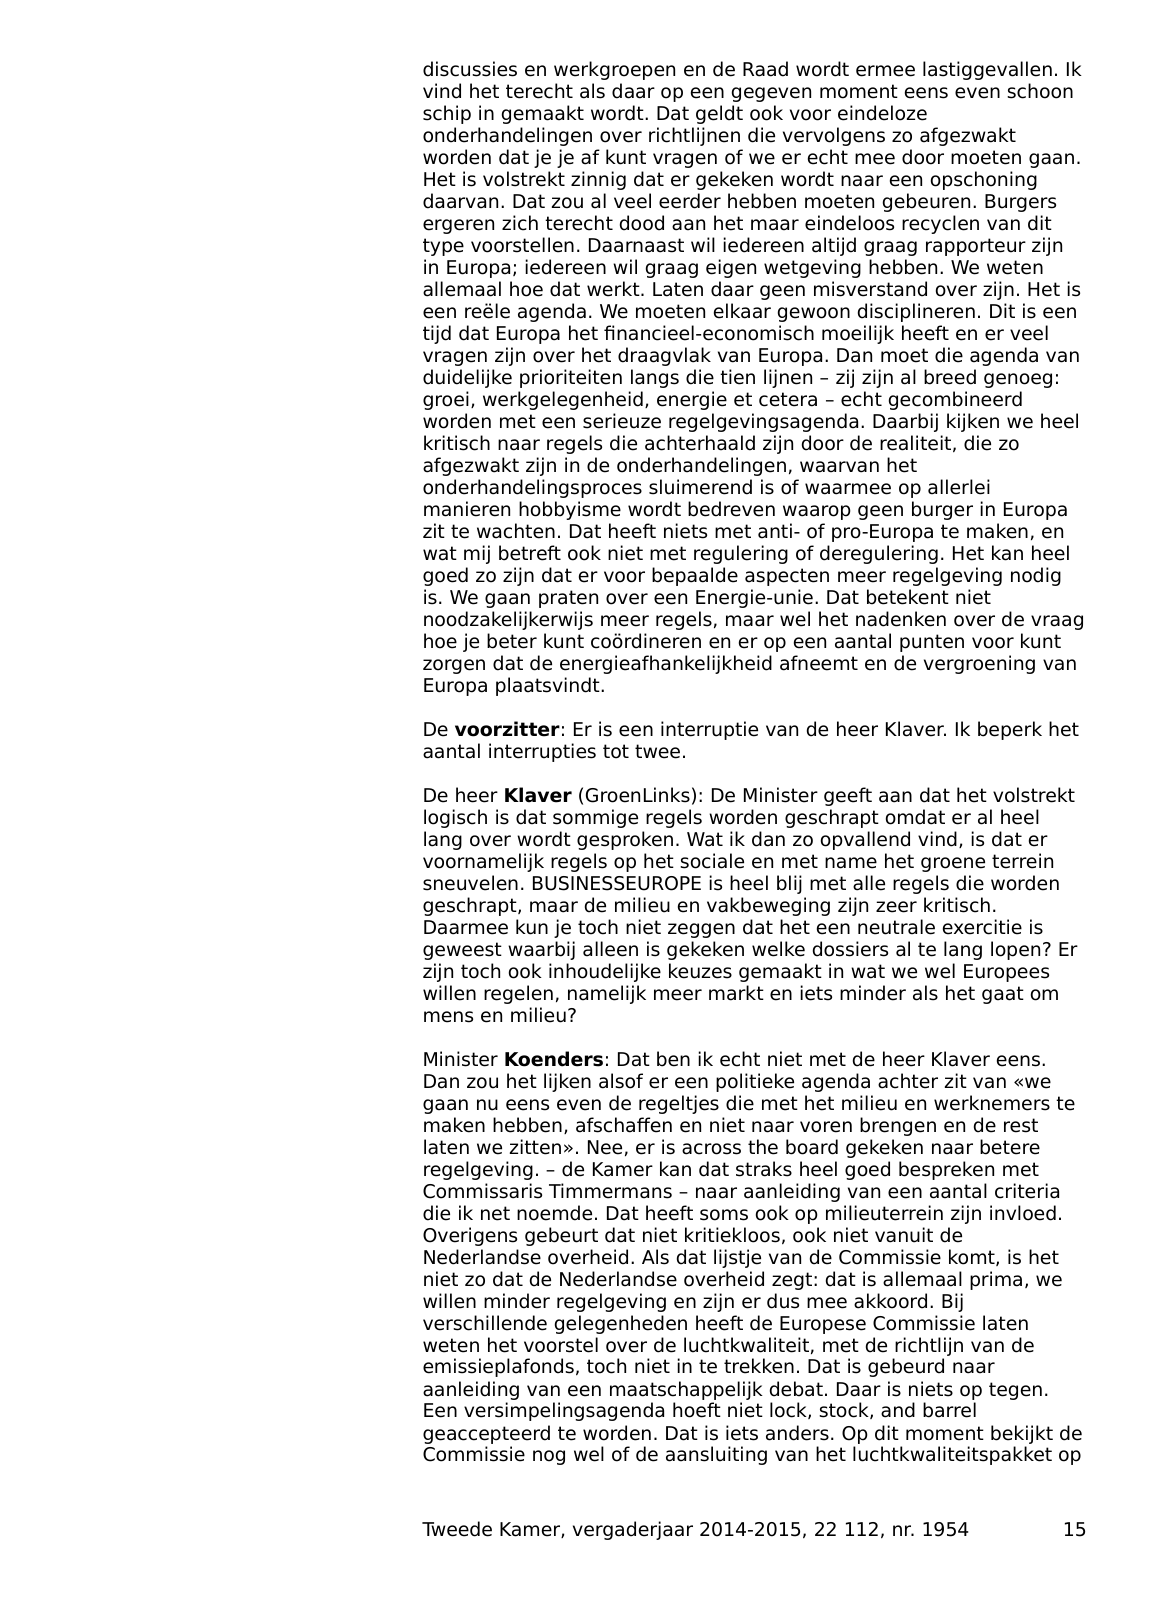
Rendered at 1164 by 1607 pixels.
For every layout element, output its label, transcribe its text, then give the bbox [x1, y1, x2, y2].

text Minister Koenders: Dat ben ik echt niet met de heer Klaver eens. Dan zou het lijken alsof er een politieke agenda achter zit van «we gaan nu eens even de regeltjes die met het milieu en werknemers te maken hebben, afschaffen en niet naar voren brengen en de rest laten we zitten». Nee, er is across the board gekeken naar betere regelgeving. – de Kamer kan dat straks heel goed bespreken met Commissaris Timmermans – naar aanleiding van een aantal criteria die ik net noemde. Dat heeft soms ook op milieuterrein zijn invloed. Overigens gebeurt dat niet kritiekloos, ook niet vanuit de Nederlandse overheid. Als dat lijstje van de Commissie komt, is het niet zo dat de Nederlandse overheid zegt: dat is allemaal prima, we willen minder regelgeving en zijn er dus mee akkoord. Bij verschillende gelegenheden heeft de Europese Commissie laten weten het voorstel over de luchtkwaliteit, met de richtlijn van de emissieplafonds, toch niet in te trekken. Dat is gebeurd naar aanleiding van een maatschappelijk debat. Daar is niets op tegen. Een versimpelingsagenda hoeft niet lock, stock, and barrel geaccepteerd te worden. Dat is iets anders. Op dit moment bekijkt de Commissie nog wel of de aansluiting van het luchtkwaliteitspakket op [422, 1049, 1087, 1466]
text De heer Klaver (GroenLinks): De Minister geeft aan dat het volstrekt logisch is dat sommige regels worden geschrapt omdat er al heel lang over wordt gesproken. Wat ik dan zo opvallend vind, is dat er voornamelijk regels op het sociale en met name het groene terrein sneuvelen. BUSINESSEUROPE is heel blij met alle regels die worden geschrapt, maar de milieu en vakbeweging zijn zeer kritisch. Daarmee kun je toch niet zeggen dat het een neutrale exercitie is geweest waarbij alleen is gekeken welke dossiers al te lang lopen? Er zijn toch ook inhoudelijke keuzes gemaakt in wat we wel Europees willen regelen, namelijk meer markt en iets minder als het gaat om mens en milieu? [422, 785, 1087, 1027]
text discussies en werkgroepen en de Raad wordt ermee lastiggevallen. Ik vind het terecht als daar op een gegeven moment eens even schoon schip in gemaakt wordt. Dat geldt ook voor eindeloze onderhandelingen over richtlijnen die vervolgens zo afgezwakt worden dat je je af kunt vragen of we er echt mee door moeten gaan. Het is volstrekt zinnig dat er gekeken wordt naar een opschoning daarvan. Dat zou al veel eerder hebben moeten gebeuren. Burgers ergeren zich terecht dood aan het maar eindeloos recyclen van dit type voorstellen. Daarnaast wil iedereen altijd graag rapporteur zijn in Europa; iedereen wil graag eigen wetgeving hebben. We weten allemaal hoe dat werkt. Laten daar geen misverstand over zijn. Het is een reële agenda. We moeten elkaar gewoon disciplineren. Dit is een tijd dat Europa het financieel-economisch moeilijk heeft en er veel vragen zijn over het draagvlak van Europa. Dan moet die agenda van duidelijke prioriteiten langs die tien lijnen – zij zijn al breed genoeg: groei, werkgelegenheid, energie et cetera – echt gecombineerd worden met een serieuze regelgevingsagenda. Daarbij kijken we heel kritisch naar regels die achterhaald zijn door de realiteit, die zo afgezwakt zijn in de onderhandelingen, waarvan het onderhandelingsproces sluimerend is of waarmee op allerlei manieren hobbyisme wordt bedreven waarop geen burger in Europa zit te wachten. Dat heeft niets met anti- of pro-Europa te maken, en wat mij betreft ook niet met regulering of deregulering. Het kan heel goed zo zijn dat er voor bepaalde aspecten meer regelgeving nodig is. We gaan praten over een Energie-unie. Dat betekent niet noodzakelijkerwijs meer regels, maar wel het nadenken over de vraag hoe je beter kunt coördineren en er op een aantal punten voor kunt zorgen dat de energieafhankelijkheid afneemt en de vergroening van Europa plaatsvindt. [422, 59, 1087, 696]
text De voorzitter: Er is een interruptie van de heer Klaver. Ik beperk het aantal interrupties tot twee. [422, 719, 1087, 763]
